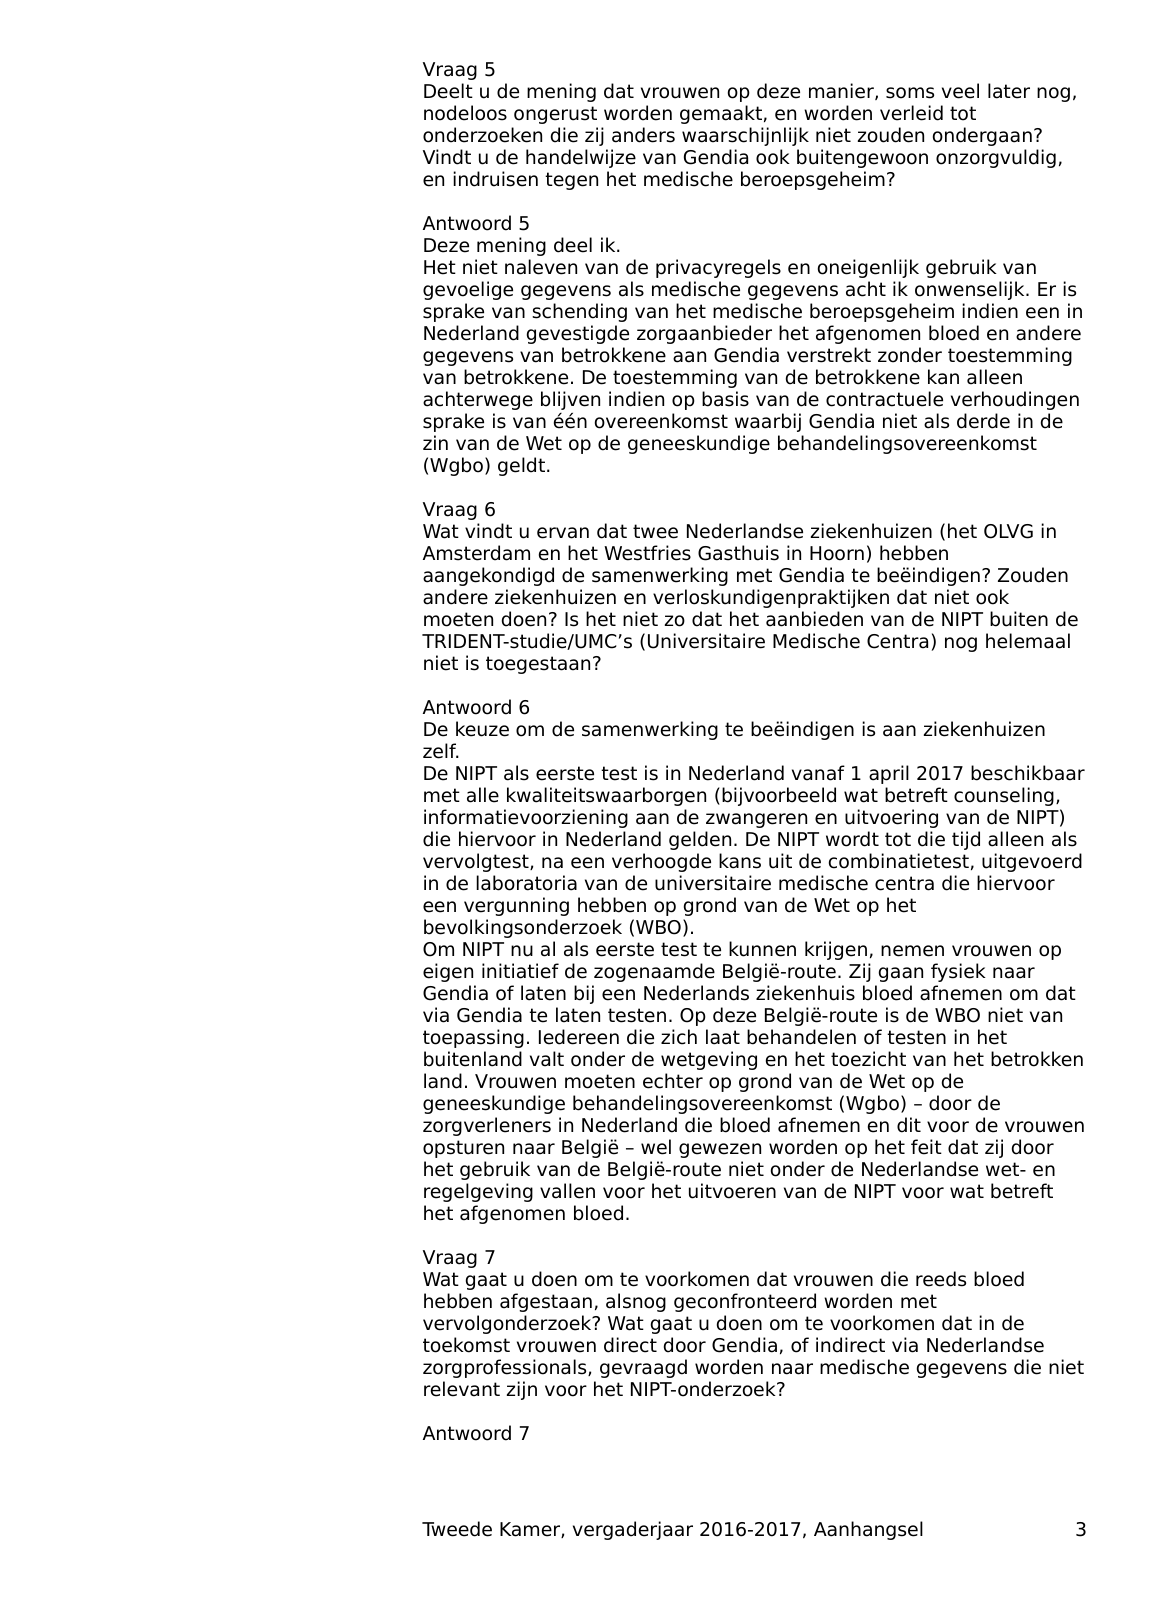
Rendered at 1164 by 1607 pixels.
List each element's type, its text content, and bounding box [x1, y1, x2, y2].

text Wat gaat u doen om te voorkomen dat vrouwen die reeds bloed hebben afgestaan, alsnog geconfronteerd worden met vervolgonderzoek? Wat gaat u doen om te voorkomen dat in de toekomst vrouwen direct door Gendia, of indirect via Nederlandse zorgprofessionals, gevraagd worden naar medische gegevens die niet relevant zijn voor het NIPT-onderzoek? [422, 1269, 1087, 1401]
text De keuze om de samenwerking te beëindigen is aan ziekenhuizen zelf. [422, 719, 1087, 763]
text Het niet naleven van de privacyregels en oneigenlijk gebruik van gevoelige gegevens als medische gegevens acht ik onwenselijk. Er is sprake van schending van het medische beroepsgeheim indien een in Nederland gevestigde zorgaanbieder het afgenomen bloed en andere gegevens van betrokkene aan Gendia verstrekt zonder toestemming van betrokkene. De toestemming van de betrokkene kan alleen achterwege blijven indien op basis van de contractuele verhoudingen sprake is van één overeenkomst waarbij Gendia niet als derde in de zin van de Wet op de geneeskundige behandelingsovereenkomst (Wgbo) geldt. [422, 257, 1087, 477]
text Vraag 6 [422, 499, 1087, 521]
text Wat vindt u ervan dat twee Nederlandse ziekenhuizen (het OLVG in Amsterdam en het Westfries Gasthuis in Hoorn) hebben aangekondigd de samenwerking met Gendia te beëindigen? Zouden andere ziekenhuizen en verloskundigenpraktijken dat niet ook moeten doen? Is het niet zo dat het aanbieden van de NIPT buiten de TRIDENT-studie/UMC’s (Universitaire Medische Centra) nog helemaal niet is toegestaan? [422, 521, 1087, 675]
text De NIPT als eerste test is in Nederland vanaf 1 april 2017 beschikbaar met alle kwaliteitswaarborgen (bijvoorbeeld wat betreft counseling, informatievoorziening aan de zwangeren en uitvoering van de NIPT) die hiervoor in Nederland gelden. De NIPT wordt tot die tijd alleen als vervolgtest, na een verhoogde kans uit de combinatietest, uitgevoerd in de laboratoria van de universitaire medische centra die hiervoor een vergunning hebben op grond van de Wet op het bevolkingsonderzoek (WBO). [422, 763, 1087, 939]
text Antwoord 5 [422, 213, 1087, 235]
text Deze mening deel ik. [422, 235, 1087, 257]
text Deelt u de mening dat vrouwen op deze manier, soms veel later nog, nodeloos ongerust worden gemaakt, en worden verleid tot onderzoeken die zij anders waarschijnlijk niet zouden ondergaan? Vindt u de handelwijze van Gendia ook buitengewoon onzorgvuldig, en indruisen tegen het medische beroepsgeheim? [422, 81, 1087, 191]
text Om NIPT nu al als eerste test te kunnen krijgen, nemen vrouwen op eigen initiatief de zogenaamde België-route. Zij gaan fysiek naar Gendia of laten bij een Nederlands ziekenhuis bloed afnemen om dat via Gendia te laten testen. Op deze België-route is de WBO niet van toepassing. Iedereen die zich laat behandelen of testen in het buitenland valt onder de wetgeving en het toezicht van het betrokken land. Vrouwen moeten echter op grond van de Wet op de geneeskundige behandelingsovereenkomst (Wgbo) – door de zorgverleners in Nederland die bloed afnemen en dit voor de vrouwen opsturen naar België – wel gewezen worden op het feit dat zij door het gebruik van de België-route niet onder de Nederlandse wet- en regelgeving vallen voor het uitvoeren van de NIPT voor wat betreft het afgenomen bloed. [422, 939, 1087, 1224]
text Vraag 5 [422, 59, 1087, 81]
text Vraag 7 [422, 1247, 1087, 1269]
text Antwoord 6 [422, 697, 1087, 719]
text Antwoord 7 [422, 1423, 1087, 1445]
